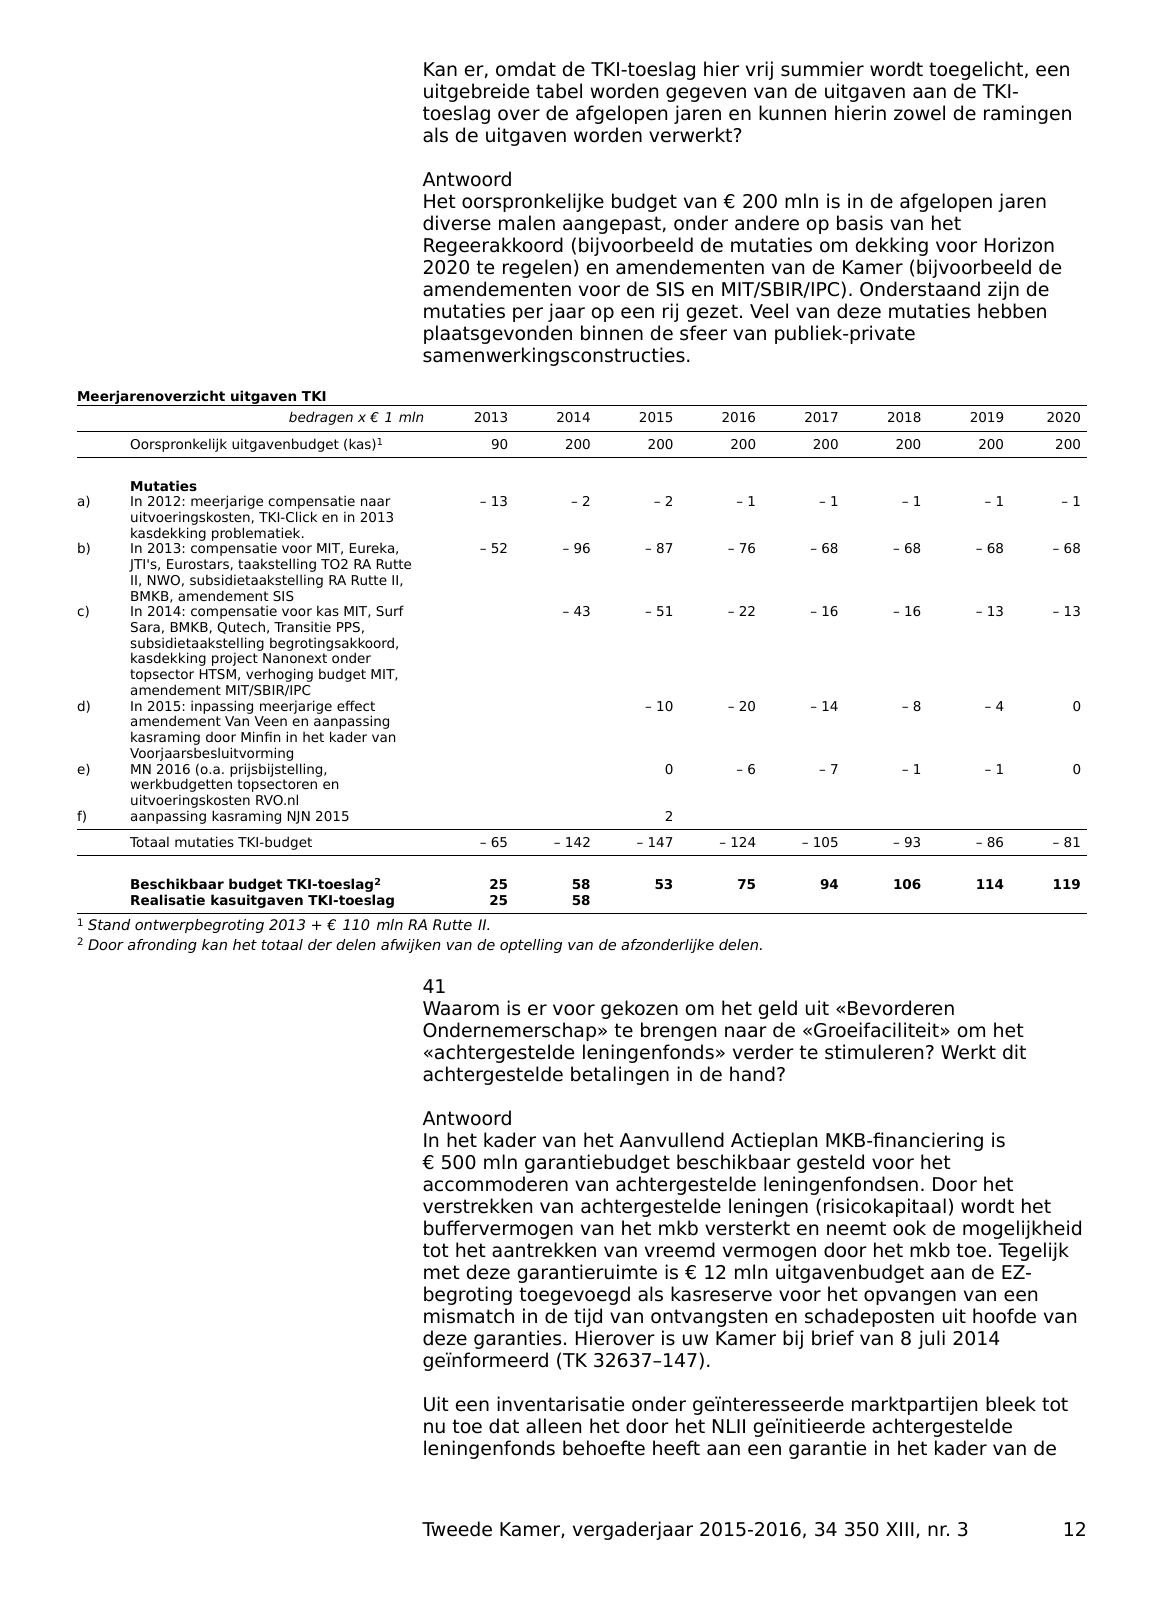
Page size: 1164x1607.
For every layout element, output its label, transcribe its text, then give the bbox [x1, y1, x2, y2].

table_cell [762, 856, 844, 877]
table_cell – 16 [844, 604, 927, 698]
table_cell 2015 [596, 406, 679, 431]
table_cell [431, 856, 514, 877]
table_cell – 1 [679, 494, 762, 541]
table_cell In 2015: inpassing meerjarige effect amendement Van Veen en aanpassing kasraming door Minfin in het kader van Voorjaarsbesluitvorming [124, 699, 431, 761]
table_cell [431, 699, 514, 761]
table_cell [431, 458, 514, 478]
table_cell [431, 478, 514, 494]
table_cell 2014 [514, 406, 596, 431]
text Uit een inventarisatie onder geïnteresseerde marktpartijen bleek tot nu toe dat alleen het door het NLII geïnitieerde achtergestelde leningenfonds behoefte heeft aan een garantie in het kader van de [422, 1394, 1087, 1459]
table_cell 2019 [927, 406, 1010, 431]
text Kan er, omdat de TKI-toeslag hier vrij summier wordt toegelicht, een uitgebreide tabel worden gegeven van de uitgaven aan de TKI-toeslag over de afgelopen jaren en kunnen hierin zowel de ramingen als de uitgaven worden verwerkt? [422, 59, 1087, 147]
table_cell – 14 [762, 699, 844, 761]
table_cell 58 [514, 893, 596, 913]
table_cell [77, 432, 124, 457]
table_cell 2016 [679, 406, 762, 431]
table_cell [679, 478, 762, 494]
table_cell [679, 458, 762, 478]
table_cell 0 [596, 761, 679, 809]
table_cell 2020 [1010, 406, 1087, 431]
table_cell – 68 [927, 541, 1010, 604]
table_cell [77, 830, 124, 855]
table_cell [431, 809, 514, 829]
table_cell 25 [431, 893, 514, 913]
table_cell [679, 856, 762, 877]
table_cell [514, 478, 596, 494]
table_cell Oorspronkelijk uitgavenbudget (kas)1 [124, 432, 431, 457]
table_cell Beschikbaar budget TKI-toeslag2 [124, 877, 431, 892]
table_cell – 6 [679, 761, 762, 809]
table_cell 2013 [431, 406, 514, 431]
table_cell – 65 [431, 830, 514, 855]
table_cell [679, 809, 762, 829]
table_cell – 13 [431, 494, 514, 541]
table_cell 53 [596, 877, 679, 892]
table_cell – 87 [596, 541, 679, 604]
table_cell 25 [431, 877, 514, 892]
table_cell [844, 458, 927, 478]
table_cell In 2013: compensatie voor MIT, Eureka, JTI's, Eurostars, taakstelling TO2 RA Rutte II, NWO, subsidietaakstelling RA Rutte II, BMKB, amendement SIS [124, 541, 431, 604]
table_cell 200 [844, 432, 927, 457]
table_cell – 1 [844, 761, 927, 809]
table_cell 58 [514, 877, 596, 892]
table_cell – 22 [679, 604, 762, 698]
text Waarom is er voor gekozen om het geld uit «Bevorderen Ondernemerschap» te brengen naar de «Groeifaciliteit» om het «achtergestelde leningenfonds» verder te stimuleren? Werkt dit achtergestelde betalingen in de hand? [422, 998, 1087, 1086]
table_cell – 52 [431, 541, 514, 604]
table_cell 200 [762, 432, 844, 457]
table_cell [844, 893, 927, 913]
table_cell – 124 [679, 830, 762, 855]
table_cell [77, 478, 124, 494]
table_header Meerjarenoverzicht uitgaven TKI [77, 389, 1087, 404]
table_cell [77, 893, 124, 913]
table_cell 114 [927, 877, 1010, 892]
table_cell [514, 809, 596, 829]
table_cell – 51 [596, 604, 679, 698]
table_cell [596, 856, 679, 877]
table_cell [1010, 458, 1087, 478]
table_cell Realisatie kasuitgaven TKI-toeslag [124, 893, 431, 913]
table_cell Totaal mutaties TKI-budget [124, 830, 431, 855]
table_cell bedragen x € 1 mln [124, 406, 431, 431]
table_cell – 68 [1010, 541, 1087, 604]
table_cell 200 [679, 432, 762, 457]
table_cell 2 [596, 809, 679, 829]
table_cell – 93 [844, 830, 927, 855]
table_cell [927, 809, 1010, 829]
table_cell – 1 [844, 494, 927, 541]
table_cell – 4 [927, 699, 1010, 761]
table_cell [762, 458, 844, 478]
table_cell d) [77, 699, 124, 761]
table_cell [679, 893, 762, 913]
table_cell 106 [844, 877, 927, 892]
table_cell 2018 [844, 406, 927, 431]
table_cell [762, 478, 844, 494]
table_cell [431, 761, 514, 809]
table_cell – 2 [514, 494, 596, 541]
table_cell [596, 893, 679, 913]
table_cell In 2014: compensatie voor kas MIT, Surf Sara, BMKB, Qutech, Transitie PPS, subsidietaakstelling begrotingsakkoord, kasdekking project Nanonext onder topsector HTSM, verhoging budget MIT, amendement MIT/SBIR/IPC [124, 604, 431, 698]
table_cell [927, 478, 1010, 494]
table_cell [1010, 893, 1087, 913]
table_cell – 20 [679, 699, 762, 761]
table_cell [762, 809, 844, 829]
table_cell – 81 [1010, 830, 1087, 855]
table_cell MN 2016 (o.a. prijsbijstelling, werkbudgetten topsectoren en uitvoeringskosten RVO.nl [124, 761, 431, 809]
table_cell – 1 [1010, 494, 1087, 541]
table_cell 0 [1010, 761, 1087, 809]
table_cell 1 Stand ontwerpbegroting 2013 + € 110 mln RA Rutte II. 2 Door afronding kan het totaal der delen afwijken van de optelling van de afzonderlijke delen. [77, 914, 1087, 953]
text Het oorspronkelijke budget van € 200 mln is in de afgelopen jaren diverse malen aangepast, onder andere op basis van het Regeerakkoord (bijvoorbeeld de mutaties om dekking voor Horizon 2020 te regelen) en amendementen van de Kamer (bijvoorbeeld de amendementen voor de SIS en MIT/SBIR/IPC). Onderstaand zijn de mutaties per jaar op een rij gezet. Veel van deze mutaties hebben plaatsgevonden binnen de sfeer van publiek-private samenwerkingsconstructies. [422, 191, 1087, 367]
table_cell [514, 458, 596, 478]
table_cell – 2 [596, 494, 679, 541]
table_cell [514, 761, 596, 809]
table_cell [844, 856, 927, 877]
table_cell [844, 478, 927, 494]
table_cell [124, 856, 431, 877]
table_cell [124, 458, 431, 478]
table_cell 119 [1010, 877, 1087, 892]
table_cell [1010, 478, 1087, 494]
table_cell [431, 604, 514, 698]
table_cell – 147 [596, 830, 679, 855]
table_cell [927, 856, 1010, 877]
table_cell – 68 [762, 541, 844, 604]
table_cell [927, 458, 1010, 478]
table_cell – 13 [927, 604, 1010, 698]
table_cell – 43 [514, 604, 596, 698]
table_cell – 10 [596, 699, 679, 761]
table_cell – 16 [762, 604, 844, 698]
table_cell – 13 [1010, 604, 1087, 698]
table_cell [514, 699, 596, 761]
table_cell – 1 [762, 494, 844, 541]
table_cell [844, 809, 927, 829]
table_cell b) [77, 541, 124, 604]
table_cell 90 [431, 432, 514, 457]
table_cell Mutaties [124, 478, 431, 494]
table_cell In 2012: meerjarige compensatie naar uitvoeringskosten, TKI-Click en in 2013 kasdekking problematiek. [124, 494, 431, 541]
table_cell 200 [927, 432, 1010, 457]
table_cell 2017 [762, 406, 844, 431]
text In het kader van het Aanvullend Actieplan MKB-financiering is € 500 mln garantiebudget beschikbaar gesteld voor het accommoderen van achtergestelde leningenfondsen. Door het verstrekken van achtergestelde leningen (risicokapitaal) wordt het buffervermogen van het mkb versterkt en neemt ook de mogelijkheid tot het aantrekken van vreemd vermogen door het mkb toe. Tegelijk met deze garantieruimte is € 12 mln uitgavenbudget aan de EZ-begroting toegevoegd als kasreserve voor het opvangen van een mismatch in de tijd van ontvangsten en schadeposten uit hoofde van deze garanties. Hierover is uw Kamer bij brief van 8 juli 2014 geïnformeerd (TK 32637–147). [422, 1130, 1087, 1371]
table_cell 0 [1010, 699, 1087, 761]
text 41 [422, 976, 1087, 998]
table_cell c) [77, 604, 124, 698]
text Antwoord [422, 169, 1087, 191]
table_cell [77, 458, 124, 478]
table_cell – 1 [927, 761, 1010, 809]
table_cell [1010, 856, 1087, 877]
table_cell – 142 [514, 830, 596, 855]
table_cell e) [77, 761, 124, 809]
table_cell [1010, 809, 1087, 829]
table_cell 200 [514, 432, 596, 457]
table_cell [77, 856, 124, 877]
table_cell 200 [1010, 432, 1087, 457]
table_cell – 7 [762, 761, 844, 809]
table_cell [514, 856, 596, 877]
table_cell 75 [679, 877, 762, 892]
text Antwoord [422, 1108, 1087, 1130]
table_cell – 68 [844, 541, 927, 604]
table_cell – 105 [762, 830, 844, 855]
table_cell aanpassing kasraming NJN 2015 [124, 809, 431, 829]
table_cell – 86 [927, 830, 1010, 855]
table_cell – 8 [844, 699, 927, 761]
table_cell – 1 [927, 494, 1010, 541]
table_cell [596, 478, 679, 494]
table_cell [77, 406, 124, 431]
table_cell [596, 458, 679, 478]
table_cell [927, 893, 1010, 913]
table_cell a) [77, 494, 124, 541]
table_cell 94 [762, 877, 844, 892]
table_cell [762, 893, 844, 913]
table_cell f) [77, 809, 124, 829]
table_cell – 96 [514, 541, 596, 604]
table_cell – 76 [679, 541, 762, 604]
table_cell 200 [596, 432, 679, 457]
table_cell [77, 877, 124, 892]
